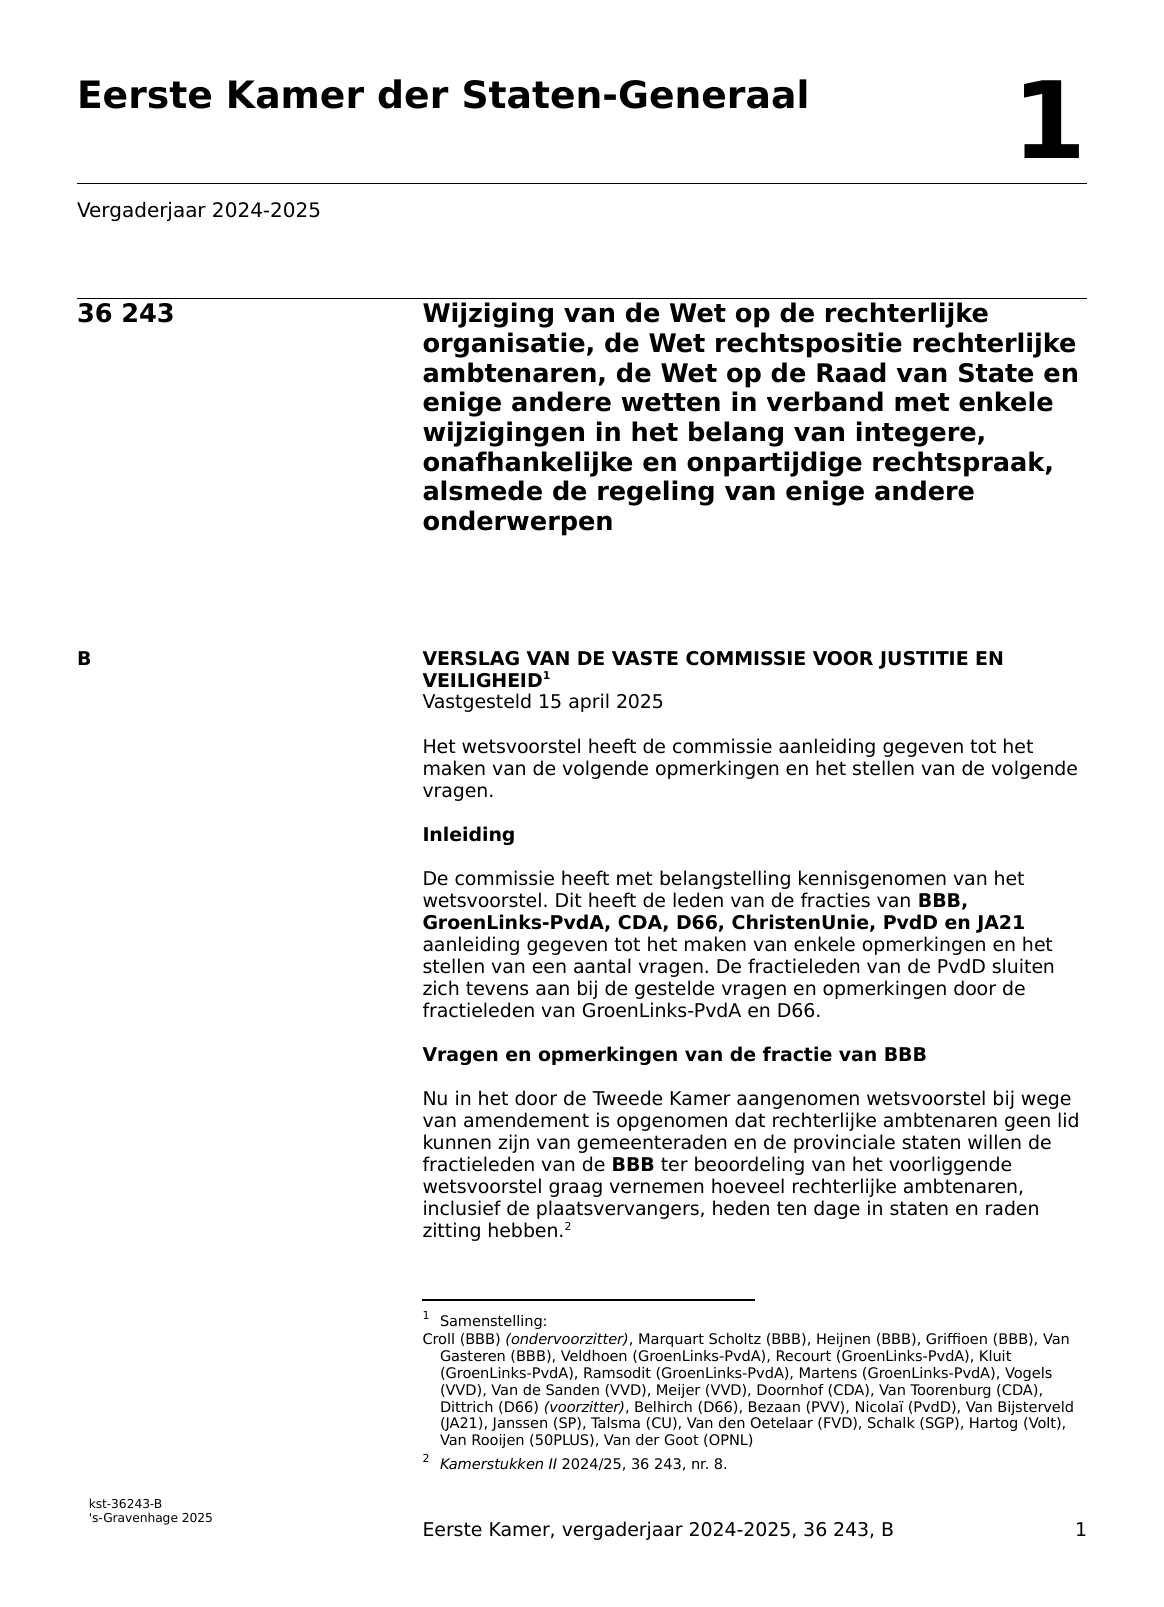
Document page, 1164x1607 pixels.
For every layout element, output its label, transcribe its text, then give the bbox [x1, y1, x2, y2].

subtitle Vragen en opmerkingen van de fractie van BBB [422, 1044, 1087, 1066]
text Nu in het door de Tweede Kamer aangenomen wetsvoorstel bij wege van amendement is opgenomen dat rechterlijke ambtenaren geen lid kunnen zijn van gemeenteraden en de provinciale staten willen de fractieleden van de BBB ter beoordeling van het voorliggende wetsvoorstel graag vernemen hoeveel rechterlijke ambtenaren, inclusief de plaatsvervangers, heden ten dage in staten en raden zitting hebben. [422, 1088, 1087, 1242]
subtitle Inleiding [422, 824, 1087, 846]
table_header 1 [886, 59, 1087, 183]
text kst-36243-B [88, 1497, 323, 1511]
text Croll (BBB) (ondervoorzitter), Marquart Scholtz (BBB), Heijnen (BBB), Griffioen (BBB), Van Gasteren (BBB), Veldhoen (GroenLinks-PvdA), Recourt (GroenLinks-PvdA), Kluit (GroenLinks-PvdA), Ramsodit (GroenLinks-PvdA), Martens (GroenLinks-PvdA), Vogels (VVD), Van de Sanden (VVD), Meijer (VVD), Doornhof (CDA), Van Toorenburg (CDA), Dittrich (D66) (voorzitter), Belhirch (D66), Bezaan (PVV), Nicolaï (PvdD), Van Bijsterveld (JA21), Janssen (SP), Talsma (CU), Van den Oetelaar (FVD), Schalk (SGP), Hartog (Volt), Van Rooijen (50PLUS), Van der Goot (OPNL) [422, 1331, 1087, 1449]
text 's-Gravenhage 2025 [88, 1511, 323, 1525]
text De commissie heeft met belangstelling kennisgenomen van het wetsvoorstel. Dit heeft de leden van de fracties van BBB, GroenLinks-PvdA, CDA, D66, ChristenUnie, PvdD en JA21 aanleiding gegeven tot het maken van enkele opmerkingen en het stellen van een aantal vragen. De fractieleden van de PvdD sluiten zich tevens aan bij de gestelde vragen en opmerkingen door de fractieleden van GroenLinks-PvdA en D66. [422, 868, 1087, 1022]
subtitle 36 243 Wijziging van de Wet op de rechterlijke organisatie, de Wet rechtspositie rechterlijke ambtenaren, de Wet op de Raad van State en enige andere wetten in verband met enkele wijzigingen in het belang van integere, onafhankelijke en onpartijdige rechtspraak, alsmede de regeling van enige andere onderwerpen [77, 299, 1087, 536]
text Kamerstukken II 2024/25, 36 243, nr. 8. [422, 1452, 1087, 1474]
text Vastgesteld 15 april 2025 [422, 691, 1087, 713]
table_header Eerste Kamer der Staten-Generaal [77, 59, 886, 183]
table_cell Vergaderjaar 2024-2025 [77, 184, 1087, 298]
text Samenstelling: [422, 1309, 1087, 1331]
text Het wetsvoorstel heeft de commissie aanleiding gegeven tot het maken van de volgende opmerkingen en het stellen van de volgende vragen. [422, 736, 1087, 802]
subtitle B VERSLAG VAN DE VASTE COMMISSIE VOOR JUSTITIE EN VEILIGHEID [77, 647, 1087, 691]
